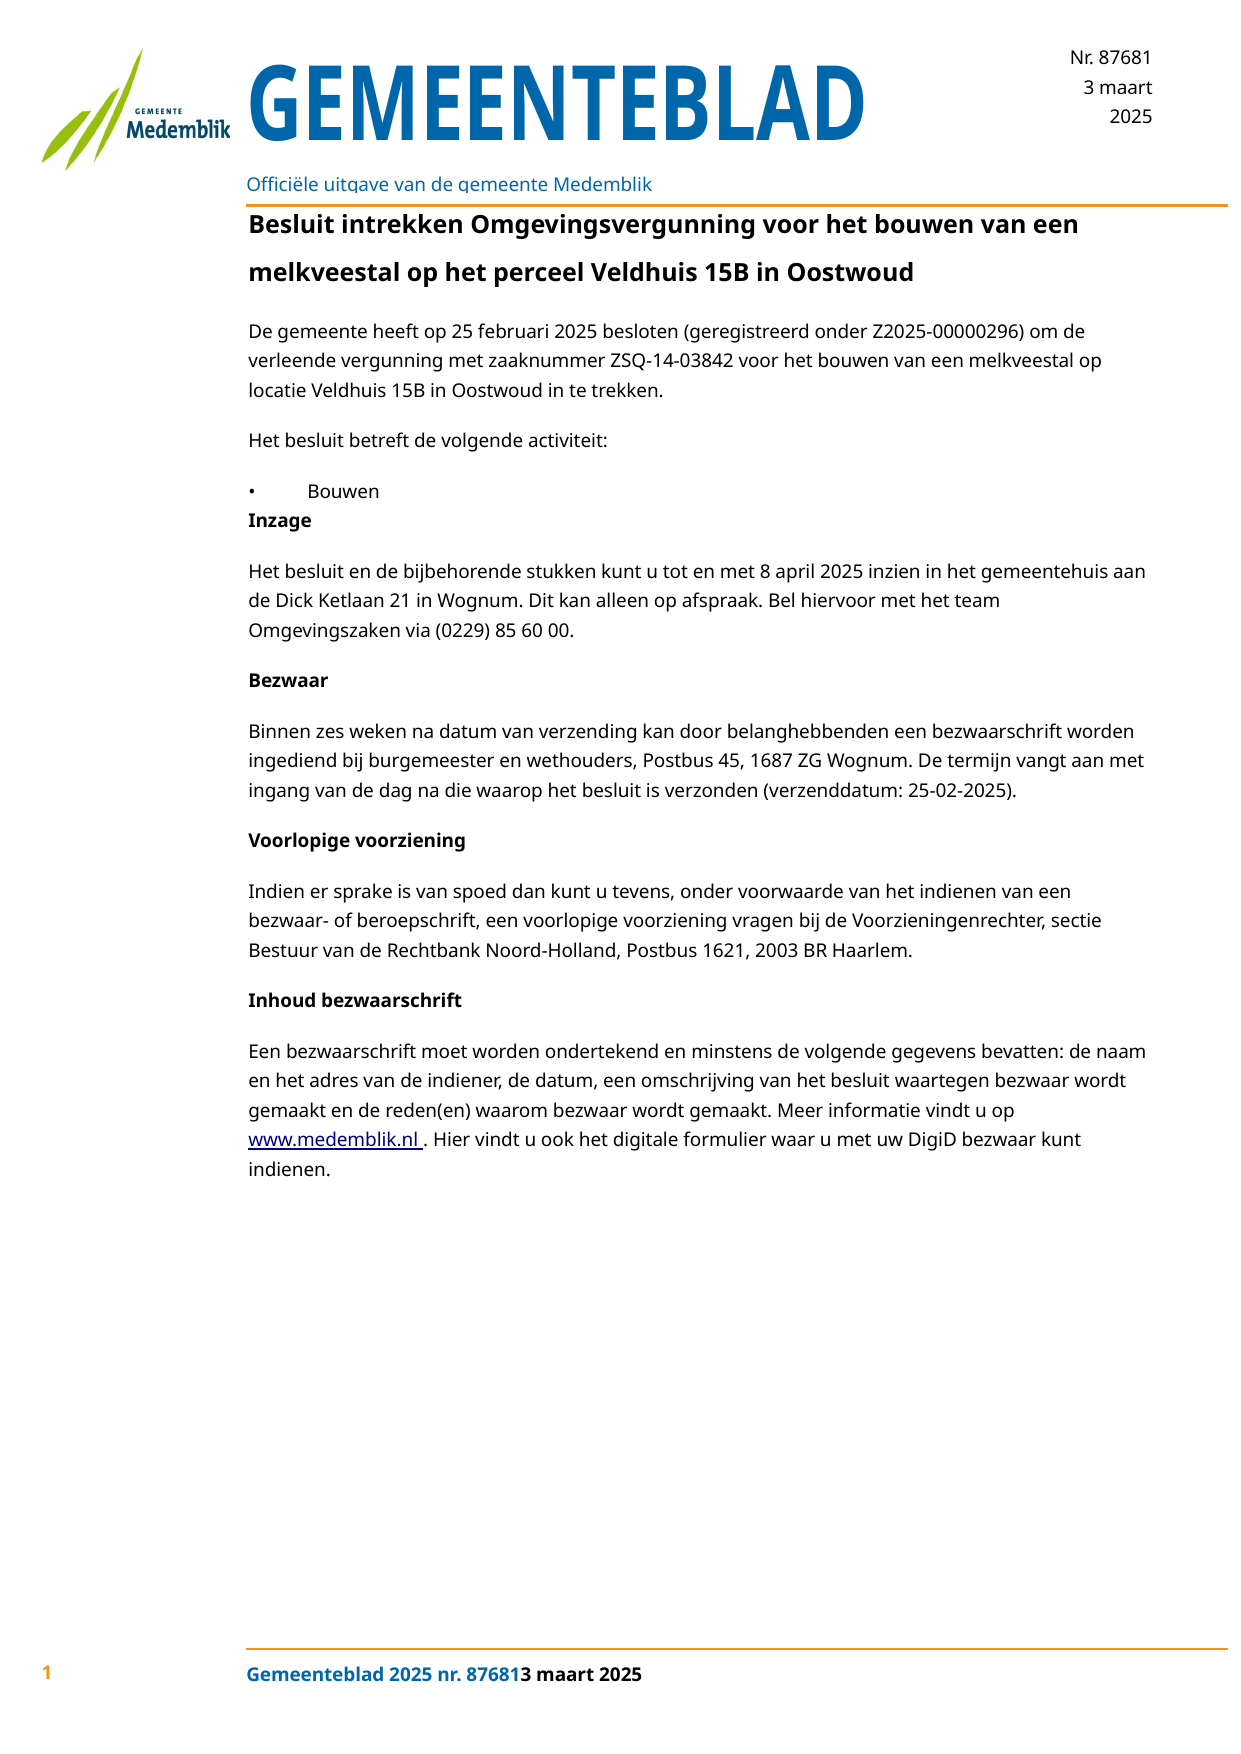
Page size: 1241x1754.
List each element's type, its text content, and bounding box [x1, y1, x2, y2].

text Een bezwaarschrift moet worden ondertekend en minstens de volgende gegevens bevatten: de naam en het adres van de indiener, de datum, een omschrijving van het besluit waartegen bezwaar wordt gemaakt en de reden(en) waarom bezwaar wordt gemaakt. Meer informatie vindt u op www.medemblik.nl . Hier vindt u ook het digitale formulier waar u met uw DigiD bezwaar kunt indienen. [248, 1038, 1152, 1182]
text Het besluit en de bijbehorende stukken kunt u tot en met 8 april 2025 inzien in het gemeentehuis aan de Dick Ketlaan 21 in Wognum. Dit kan alleen op afspraak. Bel hiervoor met het team Omgevingszaken via (0229) 85 60 00. [248, 558, 1152, 643]
text Het besluit betreft de volgende activiteit: [248, 427, 1152, 453]
text Binnen zes weken na datum van verzending kan door belanghebbenden een bezwaarschrift worden ingediend bij burgemeester en wethouders, Postbus 45, 1687 ZG Wognum. De termijn vangt aan met ingang van de dag na die waarop het besluit is verzonden (verzenddatum: 25-02-2025). [248, 718, 1152, 803]
text Bezwaar [248, 667, 1152, 693]
text Inzage [248, 507, 1152, 533]
text De gemeente heeft op 25 februari 2025 besloten (geregistreerd onder Z2025-00000296) om de verleende vergunning met zaaknummer ZSQ-14-03842 voor het bouwen van een melkveestal op locatie Veldhuis 15B in Oostwoud in te trekken. [248, 318, 1152, 403]
list Bouwen [248, 478, 1152, 504]
text Inhoud bezwaarschrift [248, 987, 1152, 1013]
text Besluit intrekken Omgevingsvergunning voor het bouwen van een melkveestal op het perceel Veldhuis 15B in Oostwoud [248, 207, 1152, 288]
text Indien er sprake is van spoed dan kunt u tevens, onder voorwaarde van het indienen van een bezwaar- of beroepschrift, een voorlopige voorziening vragen bij de Voorzieningenrechter, sectie Bestuur van de Rechtbank Noord-Holland, Postbus 1621, 2003 BR Haarlem. [248, 878, 1152, 963]
picture [41, 47, 231, 172]
text Voorlopige voorziening [248, 827, 1152, 853]
